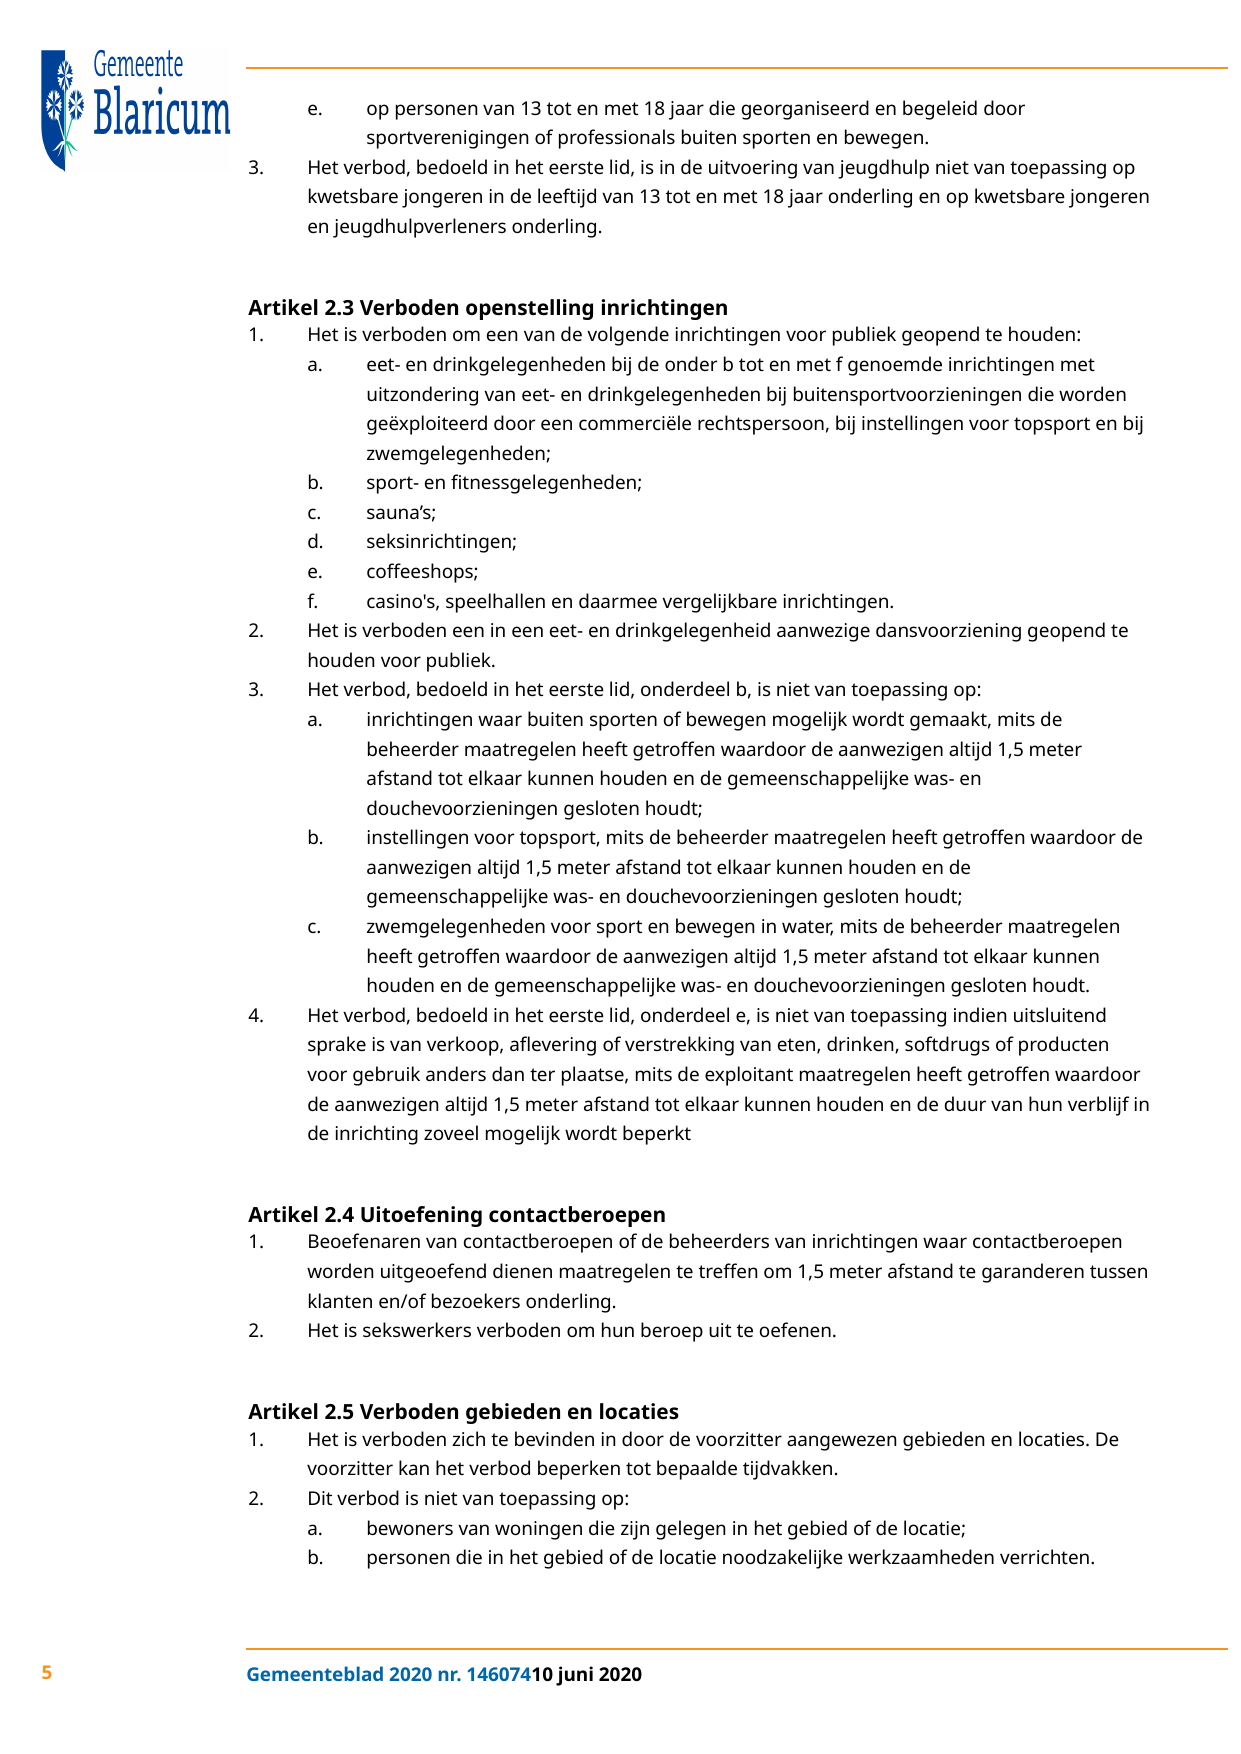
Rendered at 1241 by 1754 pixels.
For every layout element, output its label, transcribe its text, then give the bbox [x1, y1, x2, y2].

text Artikel 2.5 Verboden gebieden en locaties [248, 1397, 1152, 1426]
list Het is verboden zich te bevinden in door de voorzitter aangewezen gebieden en locaties. De voorzitter kan het verbod beperken tot bepaalde tijdvakken. [248, 1426, 1152, 1481]
list casino's, speelhallen en daarmee vergelijkbare inrichtingen. [307, 588, 1152, 613]
picture [41, 47, 231, 172]
list eet- en drinkgelegenheden bij de onder b tot en met f genoemde inrichtingen met uitzondering van eet- en drinkgelegenheden bij buitensportvoorzieningen die worden geëxploiteerd door een commerciële rechtspersoon, bij instellingen voor topsport en bij zwemgelegenheden; [307, 351, 1152, 466]
list zwemgelegenheden voor sport en bewegen in water, mits de beheerder maatregelen heeft getroffen waardoor de aanwezigen altijd 1,5 meter afstand tot elkaar kunnen houden en de gemeenschappelijke was- en douchevoorzieningen gesloten houdt. [307, 913, 1152, 998]
list sauna’s; [307, 499, 1152, 525]
list coffeeshops; [307, 558, 1152, 584]
list Beoefenaren van contactberoepen of de beheerders van inrichtingen waar contactberoepen worden uitgeoefend dienen maatregelen te treffen om 1,5 meter afstand te garanderen tussen klanten en/of bezoekers onderling. [248, 1229, 1152, 1314]
list Dit verbod is niet van toepassing op: [248, 1485, 1152, 1511]
text Artikel 2.3 Verboden openstelling inrichtingen [248, 293, 1152, 322]
list sport- en fitnessgelegenheden; [307, 469, 1152, 495]
text Artikel 2.4 Uitoefening contactberoepen [248, 1200, 1152, 1229]
list op personen van 13 tot en met 18 jaar die georganiseerd en begeleid door sportverenigingen of professionals buiten sporten en bewegen. [307, 95, 1152, 150]
list inrichtingen waar buiten sporten of bewegen mogelijk wordt gemaakt, mits de beheerder maatregelen heeft getroffen waardoor de aanwezigen altijd 1,5 meter afstand tot elkaar kunnen houden en de gemeenschappelijke was- en douchevoorzieningen gesloten houdt; [307, 706, 1152, 821]
list bewoners van woningen die zijn gelegen in het gebied of de locatie; [307, 1515, 1152, 1540]
list Het is verboden om een van de volgende inrichtingen voor publiek geopend te houden: [248, 322, 1152, 347]
list Het verbod, bedoeld in het eerste lid, is in de uitvoering van jeugdhulp niet van toepassing op kwetsbare jongeren in de leeftijd van 13 tot en met 18 jaar onderling en op kwetsbare jongeren en jeugdhulpverleners onderling. [248, 154, 1152, 239]
list Het is verboden een in een eet- en drinkgelegenheid aanwezige dansvoorziening geopend te houden voor publiek. [248, 617, 1152, 673]
list Het verbod, bedoeld in het eerste lid, onderdeel e, is niet van toepassing indien uitsluitend sprake is van verkoop, aflevering of verstrekking van eten, drinken, softdrugs of producten voor gebruik anders dan ter plaatse, mits de exploitant maatregelen heeft getroffen waardoor de aanwezigen altijd 1,5 meter afstand tot elkaar kunnen houden en de duur van hun verblijf in de inrichting zoveel mogelijk wordt beperkt [248, 1002, 1152, 1146]
list Het is sekswerkers verboden om hun beroep uit te oefenen. [248, 1317, 1152, 1343]
list instellingen voor topsport, mits de beheerder maatregelen heeft getroffen waardoor de aanwezigen altijd 1,5 meter afstand tot elkaar kunnen houden en de gemeenschappelijke was- en douchevoorzieningen gesloten houdt; [307, 824, 1152, 909]
list Het verbod, bedoeld in het eerste lid, onderdeel b, is niet van toepassing op: [248, 677, 1152, 702]
list personen die in het gebied of de locatie noodzakelijke werkzaamheden verrichten. [307, 1544, 1152, 1570]
list seksinrichtingen; [307, 529, 1152, 554]
